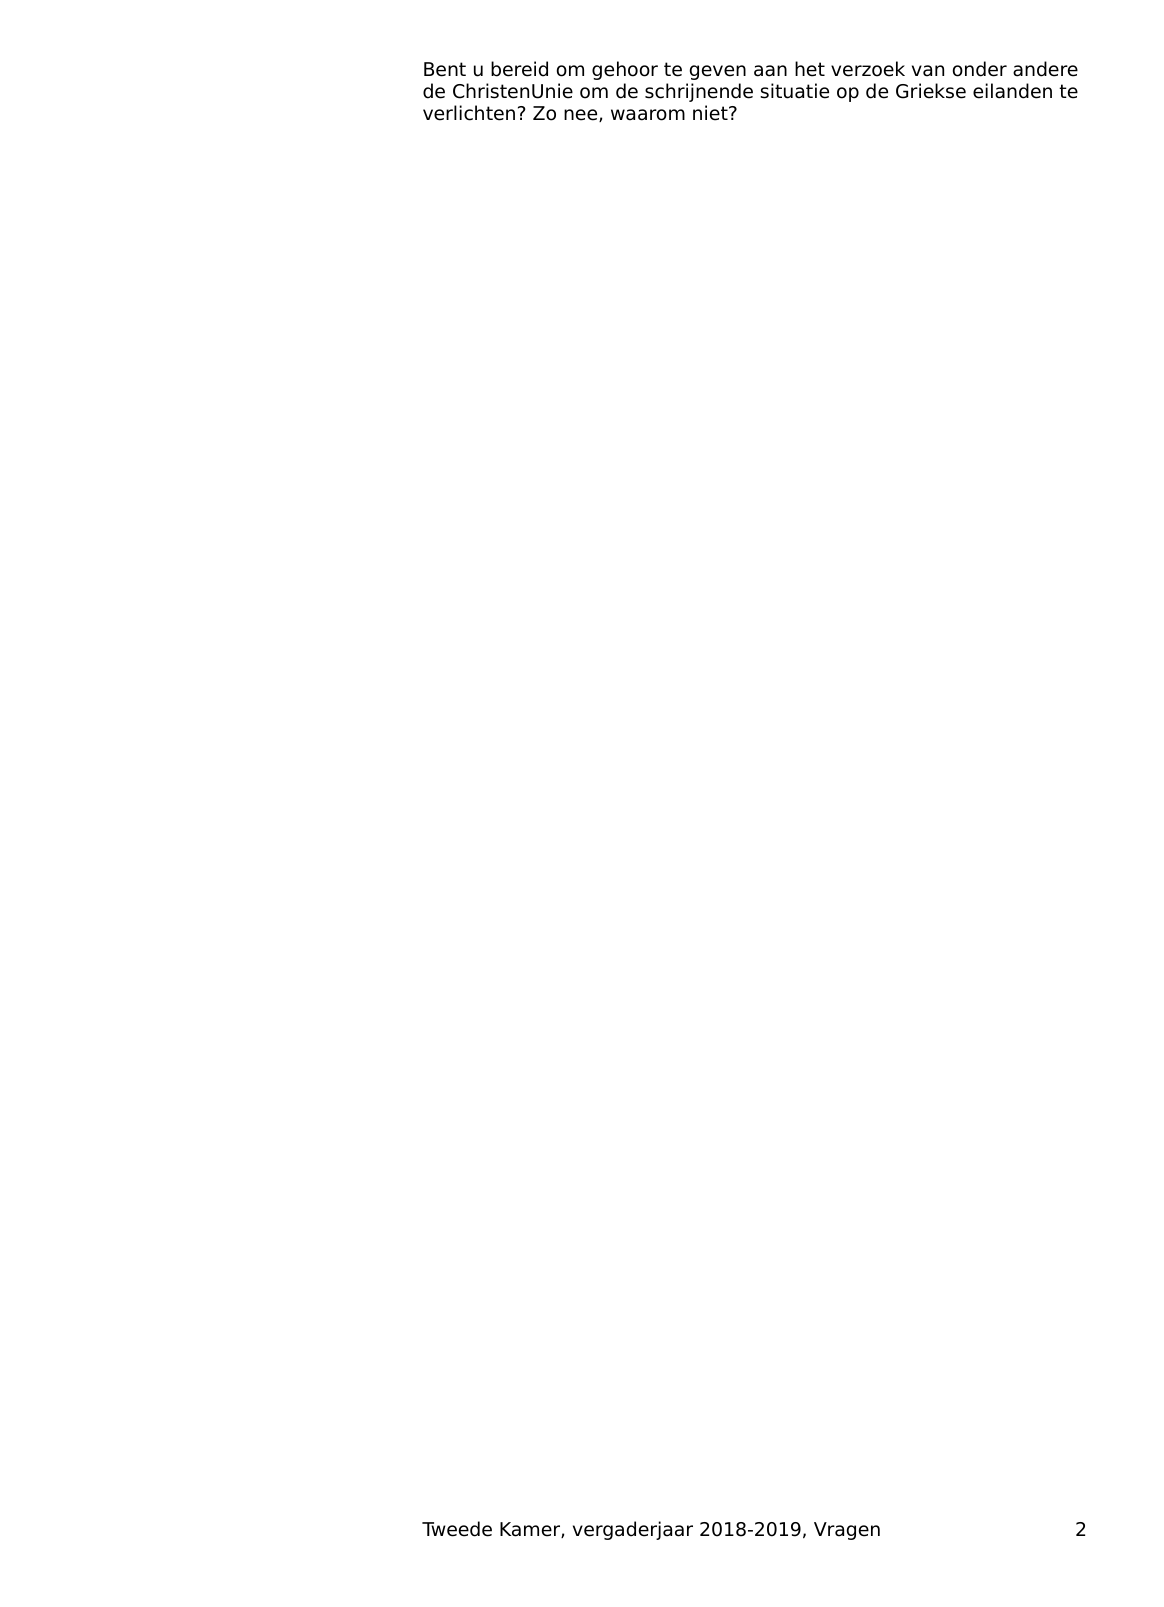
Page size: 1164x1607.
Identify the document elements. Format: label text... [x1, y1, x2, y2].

text Bent u bereid om gehoor te geven aan het verzoek van onder andere de ChristenUnie om de schrijnende situatie op de Griekse eilanden te verlichten? Zo nee, waarom niet? [422, 59, 1087, 125]
